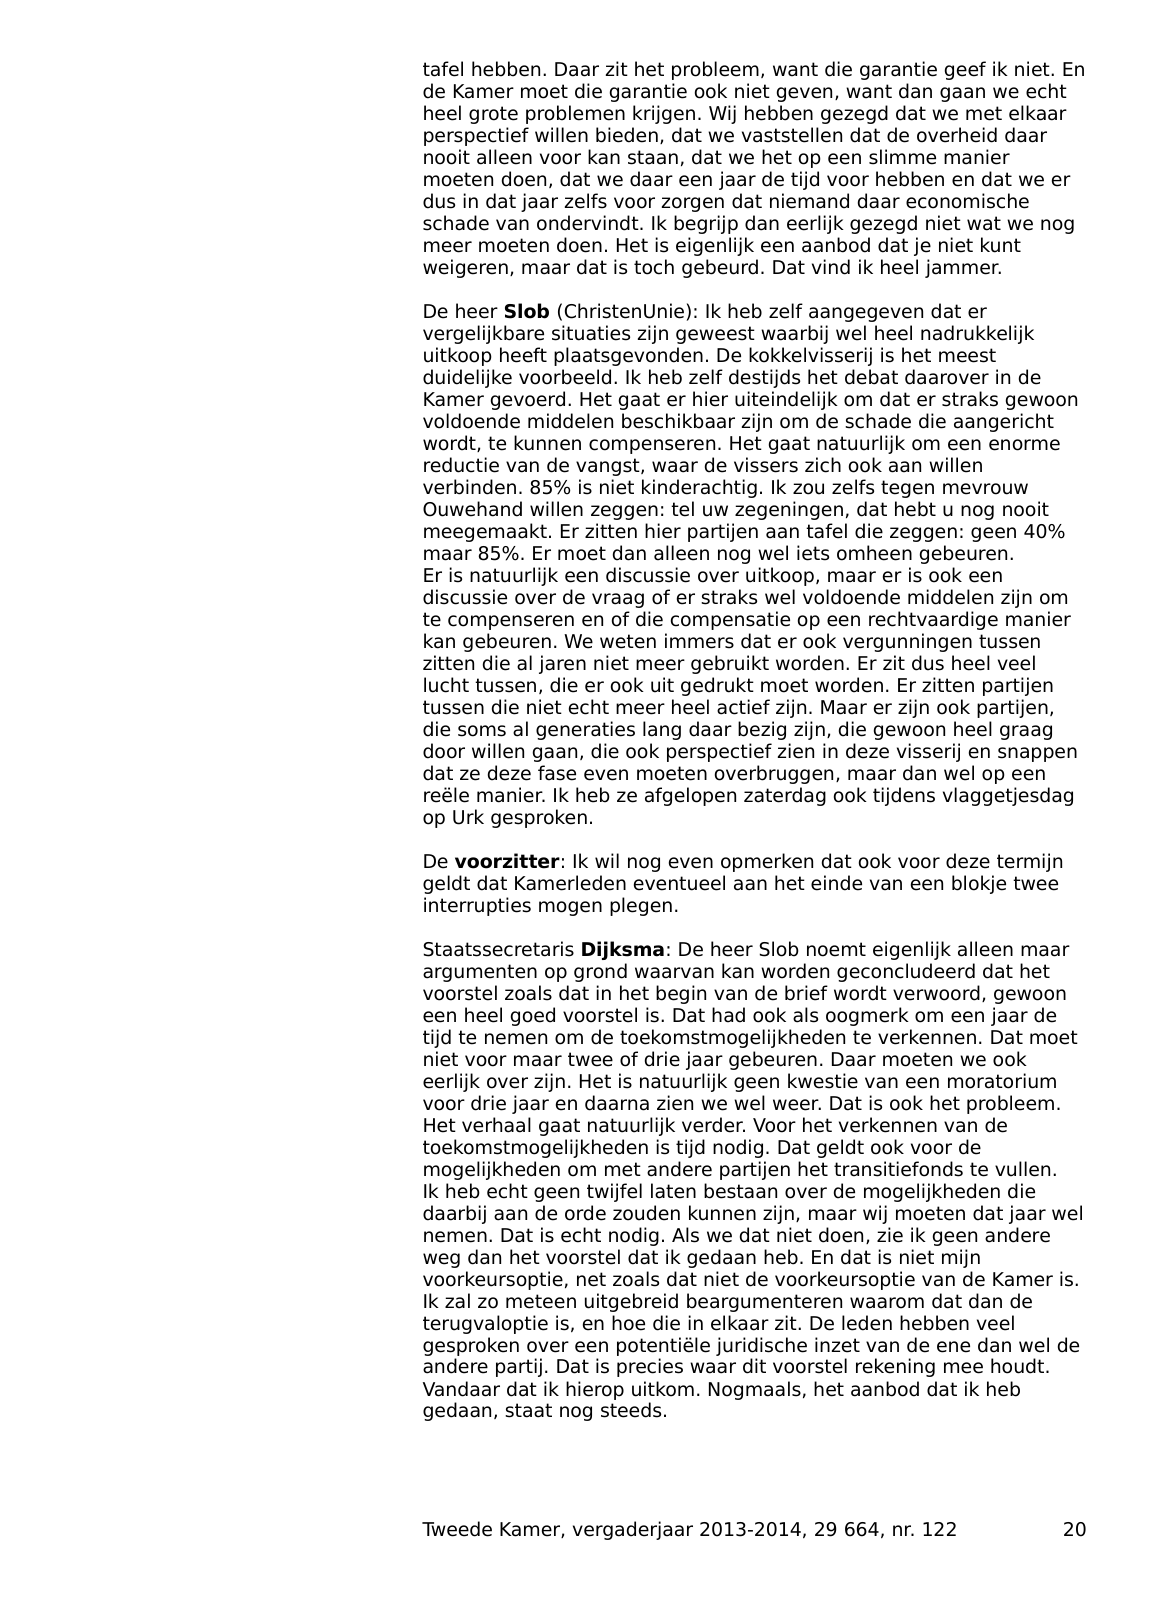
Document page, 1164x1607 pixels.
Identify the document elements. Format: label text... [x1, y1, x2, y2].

text tafel hebben. Daar zit het probleem, want die garantie geef ik niet. En de Kamer moet die garantie ook niet geven, want dan gaan we echt heel grote problemen krijgen. Wij hebben gezegd dat we met elkaar perspectief willen bieden, dat we vaststellen dat de overheid daar nooit alleen voor kan staan, dat we het op een slimme manier moeten doen, dat we daar een jaar de tijd voor hebben en dat we er dus in dat jaar zelfs voor zorgen dat niemand daar economische schade van ondervindt. Ik begrijp dan eerlijk gezegd niet wat we nog meer moeten doen. Het is eigenlijk een aanbod dat je niet kunt weigeren, maar dat is toch gebeurd. Dat vind ik heel jammer. [422, 59, 1087, 279]
text De voorzitter: Ik wil nog even opmerken dat ook voor deze termijn geldt dat Kamerleden eventueel aan het einde van een blokje twee interrupties mogen plegen. [422, 851, 1087, 917]
text Er is natuurlijk een discussie over uitkoop, maar er is ook een discussie over de vraag of er straks wel voldoende middelen zijn om te compenseren en of die compensatie op een rechtvaardige manier kan gebeuren. We weten immers dat er ook vergunningen tussen zitten die al jaren niet meer gebruikt worden. Er zit dus heel veel lucht tussen, die er ook uit gedrukt moet worden. Er zitten partijen tussen die niet echt meer heel actief zijn. Maar er zijn ook partijen, die soms al generaties lang daar bezig zijn, die gewoon heel graag door willen gaan, die ook perspectief zien in deze visserij en snappen dat ze deze fase even moeten overbruggen, maar dan wel op een reële manier. Ik heb ze afgelopen zaterdag ook tijdens vlaggetjesdag op Urk gesproken. [422, 565, 1087, 828]
text Staatssecretaris Dijksma: De heer Slob noemt eigenlijk alleen maar argumenten op grond waarvan kan worden geconcludeerd dat het voorstel zoals dat in het begin van de brief wordt verwoord, gewoon een heel goed voorstel is. Dat had ook als oogmerk om een jaar de tijd te nemen om de toekomstmogelijkheden te verkennen. Dat moet niet voor maar twee of drie jaar gebeuren. Daar moeten we ook eerlijk over zijn. Het is natuurlijk geen kwestie van een moratorium voor drie jaar en daarna zien we wel weer. Dat is ook het probleem. Het verhaal gaat natuurlijk verder. Voor het verkennen van de toekomstmogelijkheden is tijd nodig. Dat geldt ook voor de mogelijkheden om met andere partijen het transitiefonds te vullen. [422, 939, 1087, 1181]
text Ik heb echt geen twijfel laten bestaan over de mogelijkheden die daarbij aan de orde zouden kunnen zijn, maar wij moeten dat jaar wel nemen. Dat is echt nodig. Als we dat niet doen, zie ik geen andere weg dan het voorstel dat ik gedaan heb. En dat is niet mijn voorkeursoptie, net zoals dat niet de voorkeursoptie van de Kamer is. Ik zal zo meteen uitgebreid beargumenteren waarom dat dan de terugvaloptie is, en hoe die in elkaar zit. De leden hebben veel gesproken over een potentiële juridische inzet van de ene dan wel de andere partij. Dat is precies waar dit voorstel rekening mee houdt. Vandaar dat ik hierop uitkom. Nogmaals, het aanbod dat ik heb gedaan, staat nog steeds. [422, 1181, 1087, 1422]
text De heer Slob (ChristenUnie): Ik heb zelf aangegeven dat er vergelijkbare situaties zijn geweest waarbij wel heel nadrukkelijk uitkoop heeft plaatsgevonden. De kokkelvisserij is het meest duidelijke voorbeeld. Ik heb zelf destijds het debat daarover in de Kamer gevoerd. Het gaat er hier uiteindelijk om dat er straks gewoon voldoende middelen beschikbaar zijn om de schade die aangericht wordt, te kunnen compenseren. Het gaat natuurlijk om een enorme reductie van de vangst, waar de vissers zich ook aan willen verbinden. 85% is niet kinderachtig. Ik zou zelfs tegen mevrouw Ouwehand willen zeggen: tel uw zegeningen, dat hebt u nog nooit meegemaakt. Er zitten hier partijen aan tafel die zeggen: geen 40% maar 85%. Er moet dan alleen nog wel iets omheen gebeuren. [422, 301, 1087, 565]
